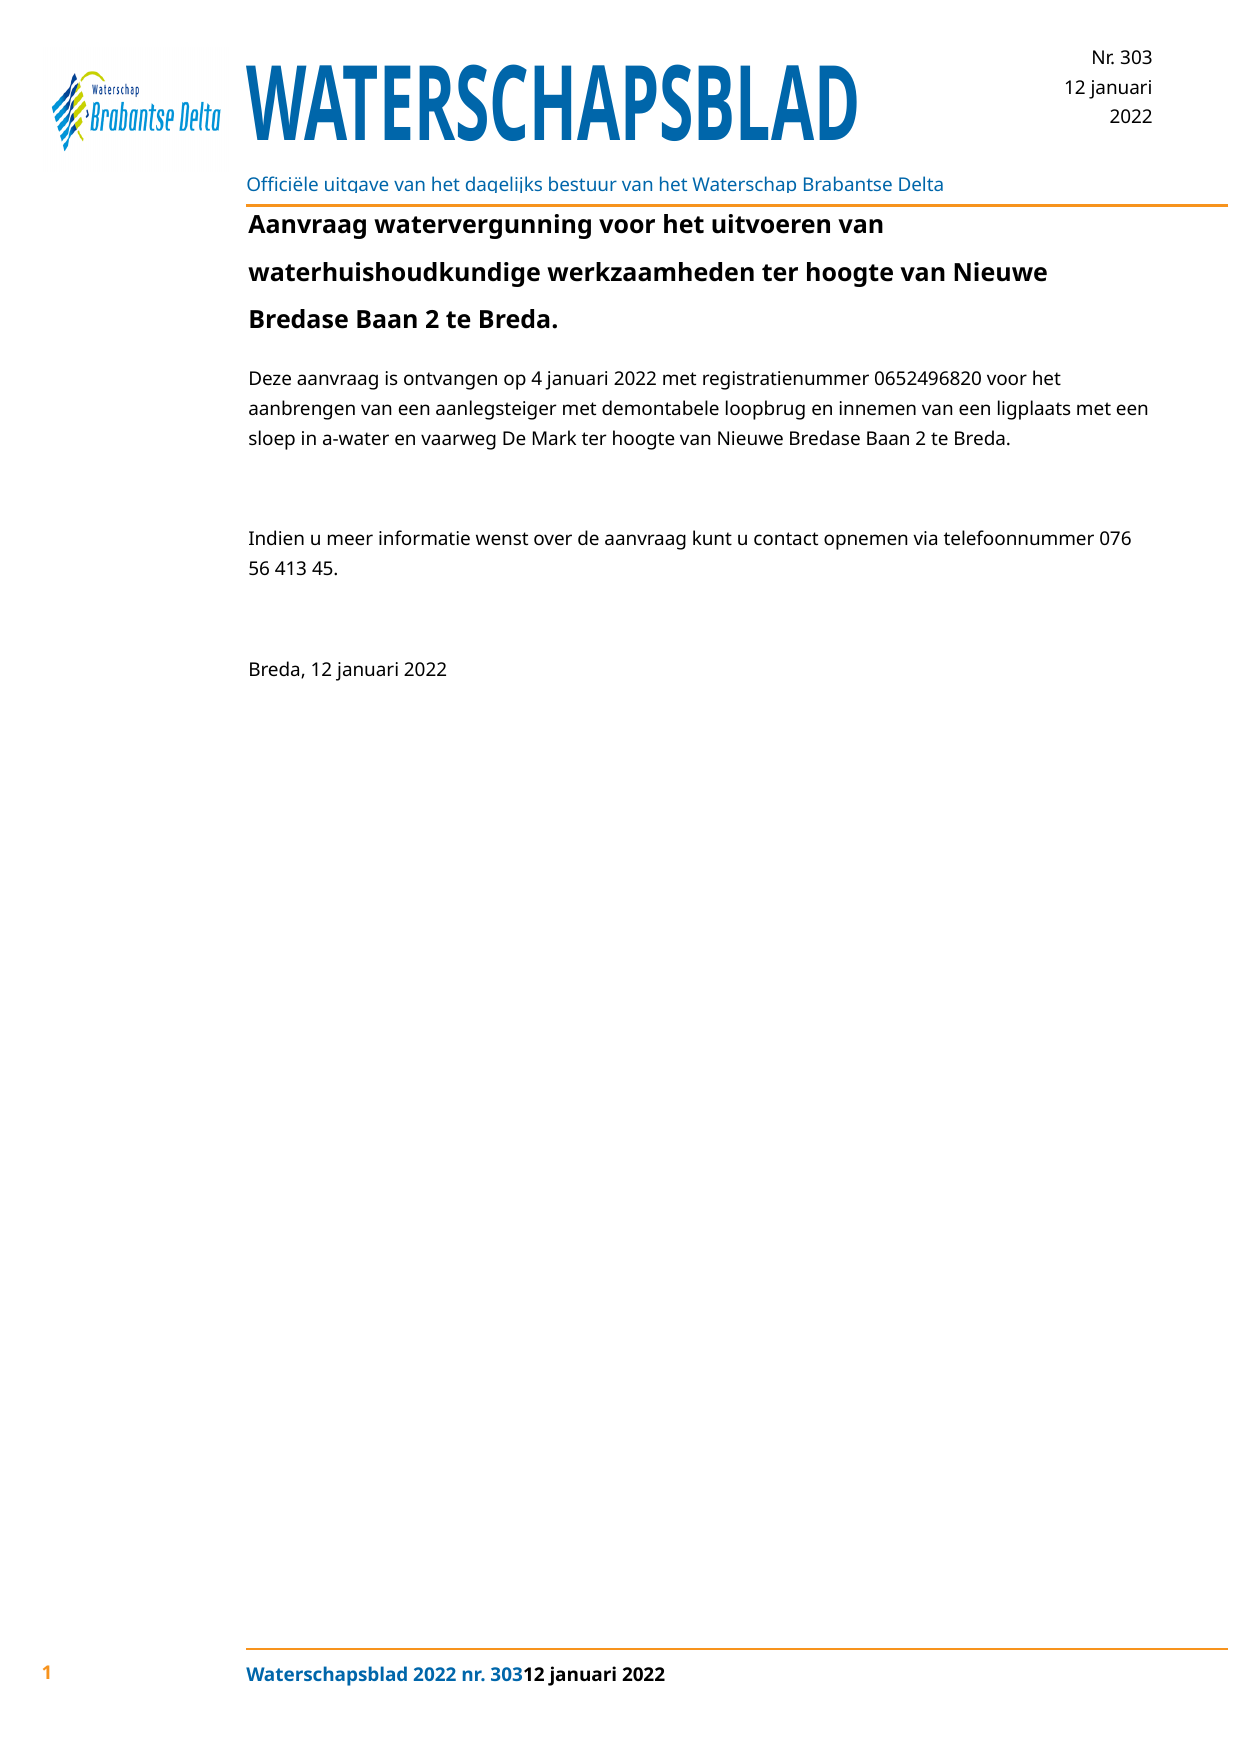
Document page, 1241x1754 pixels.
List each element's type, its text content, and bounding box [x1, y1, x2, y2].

text Aanvraag watervergunning voor het uitvoeren van waterhuishoudkundige werkzaamheden ter hoogte van Nieuwe Bredase Baan 2 te Breda. [248, 207, 1152, 336]
text Indien u meer informatie wenst over de aanvraag kunt u contact opnemen via telefoonnummer 076 56 413 45. [248, 526, 1152, 581]
text Breda, 12 januari 2022 [248, 656, 1152, 682]
text Deze aanvraag is ontvangen op 4 januari 2022 met registratienummer 0652496820 voor het aanbrengen van een aanlegsteiger met demontabele loopbrug en innemen van een ligplaats met een sloep in a-water en vaarweg De Mark ter hoogte van Nieuwe Bredase Baan 2 te Breda. [248, 366, 1152, 450]
picture [41, 47, 231, 172]
